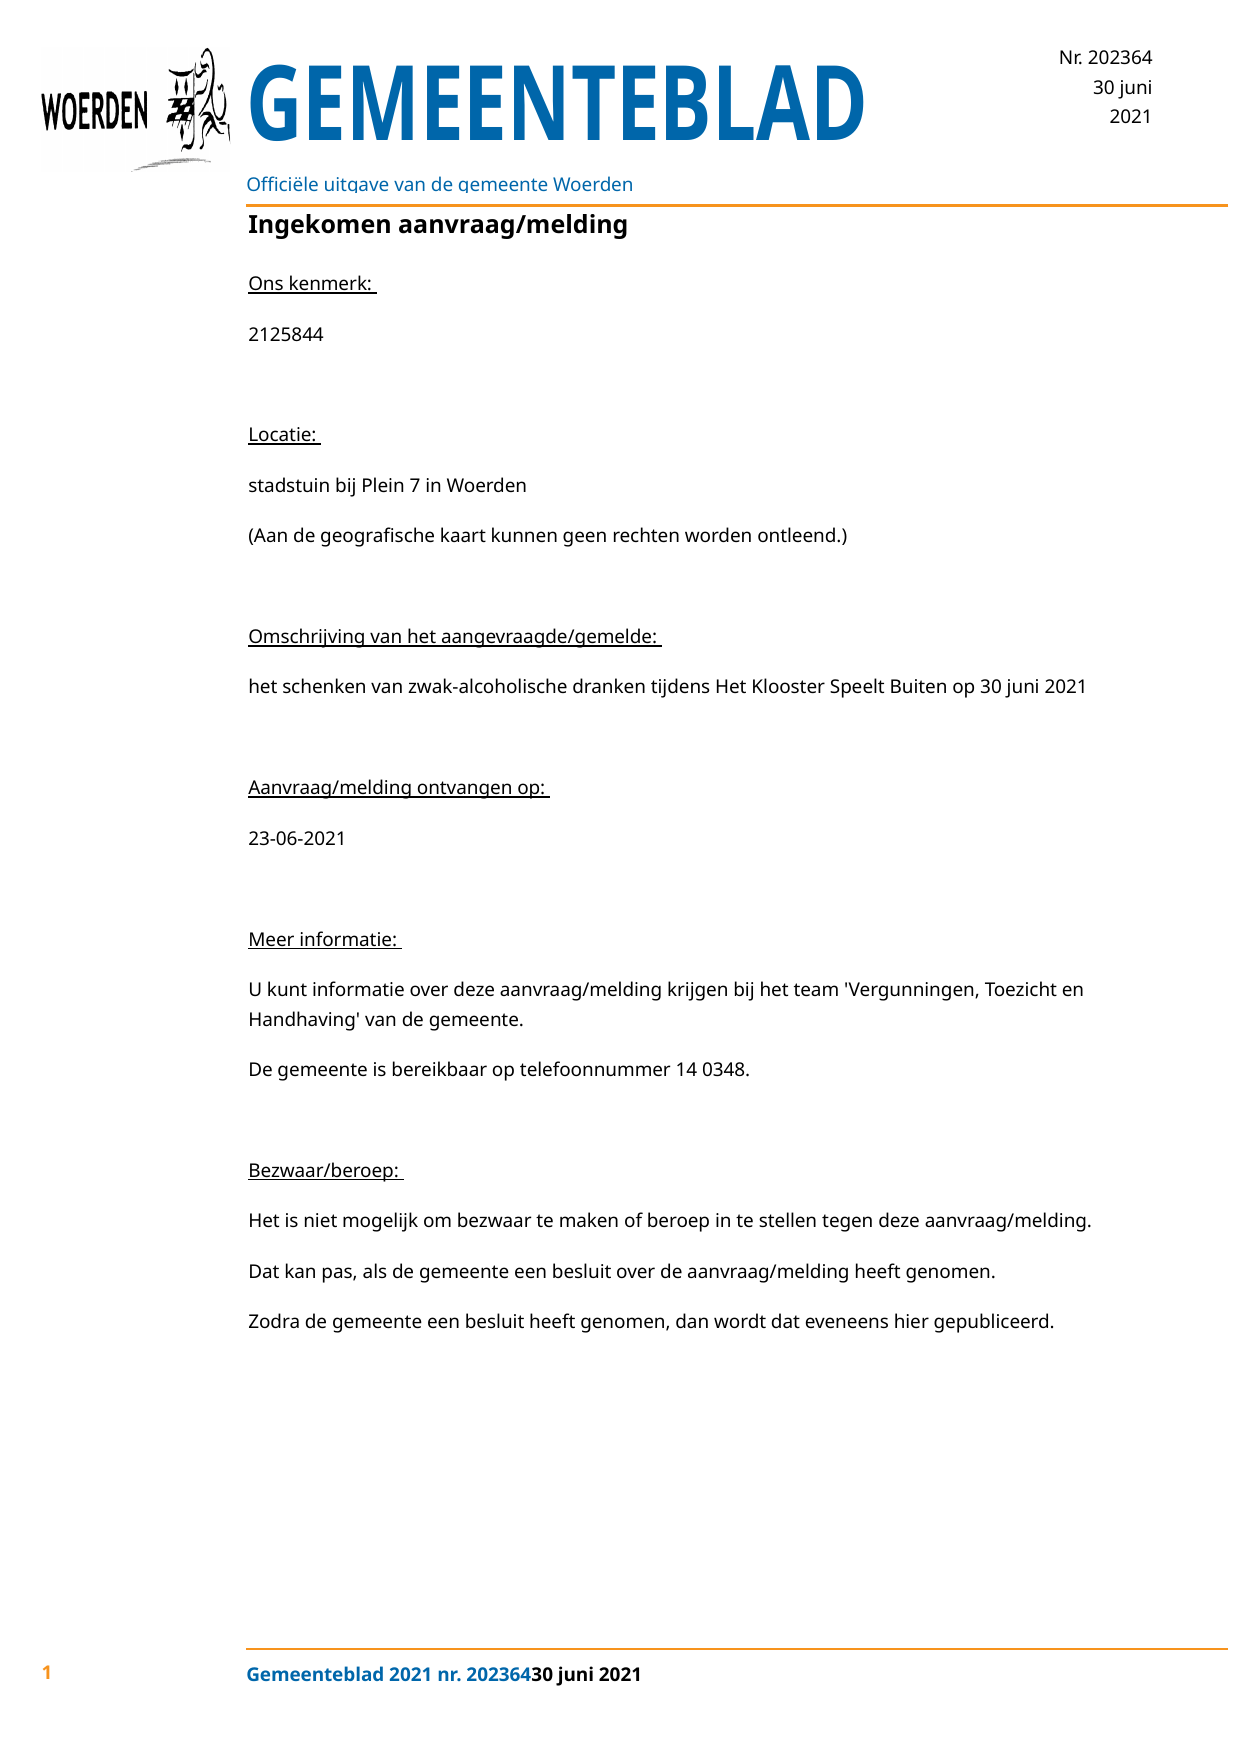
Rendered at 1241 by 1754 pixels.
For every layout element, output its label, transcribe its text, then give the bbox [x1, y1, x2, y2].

text Meer informatie: [248, 926, 1152, 951]
text Het is niet mogelijk om bezwaar te maken of beroep in te stellen tegen deze aanvraag/melding. [248, 1207, 1152, 1233]
text Aanvraag/melding ontvangen op: [248, 774, 1152, 800]
text het schenken van zwak-alcoholische dranken tijdens Het Klooster Speelt Buiten op 30 juni 2021 [248, 674, 1152, 699]
text U kunt informatie over deze aanvraag/melding krijgen bij het team 'Vergunningen, Toezicht en Handhaving' van de gemeente. [248, 976, 1152, 1031]
text Ons kenmerk: [248, 270, 1152, 296]
text (Aan de geografische kaart kunnen geen rechten worden ontleend.) [248, 522, 1152, 548]
text Ingekomen aanvraag/melding [248, 207, 1152, 241]
text De gemeente is bereikbaar op telefoonnummer 14 0348. [248, 1056, 1152, 1082]
text Bezwaar/beroep: [248, 1157, 1152, 1183]
text Dat kan pas, als de gemeente een besluit over de aanvraag/melding heeft genomen. [248, 1258, 1152, 1283]
text stadstuin bij Plein 7 in Woerden [248, 472, 1152, 498]
picture [41, 47, 231, 172]
text Omschrijving van het aangevraagde/gemelde: [248, 623, 1152, 649]
text 23-06-2021 [248, 825, 1152, 851]
text Locatie: [248, 422, 1152, 447]
text 2125844 [248, 321, 1152, 346]
text Zodra de gemeente een besluit heeft genomen, dan wordt dat eveneens hier gepubliceerd. [248, 1308, 1152, 1334]
